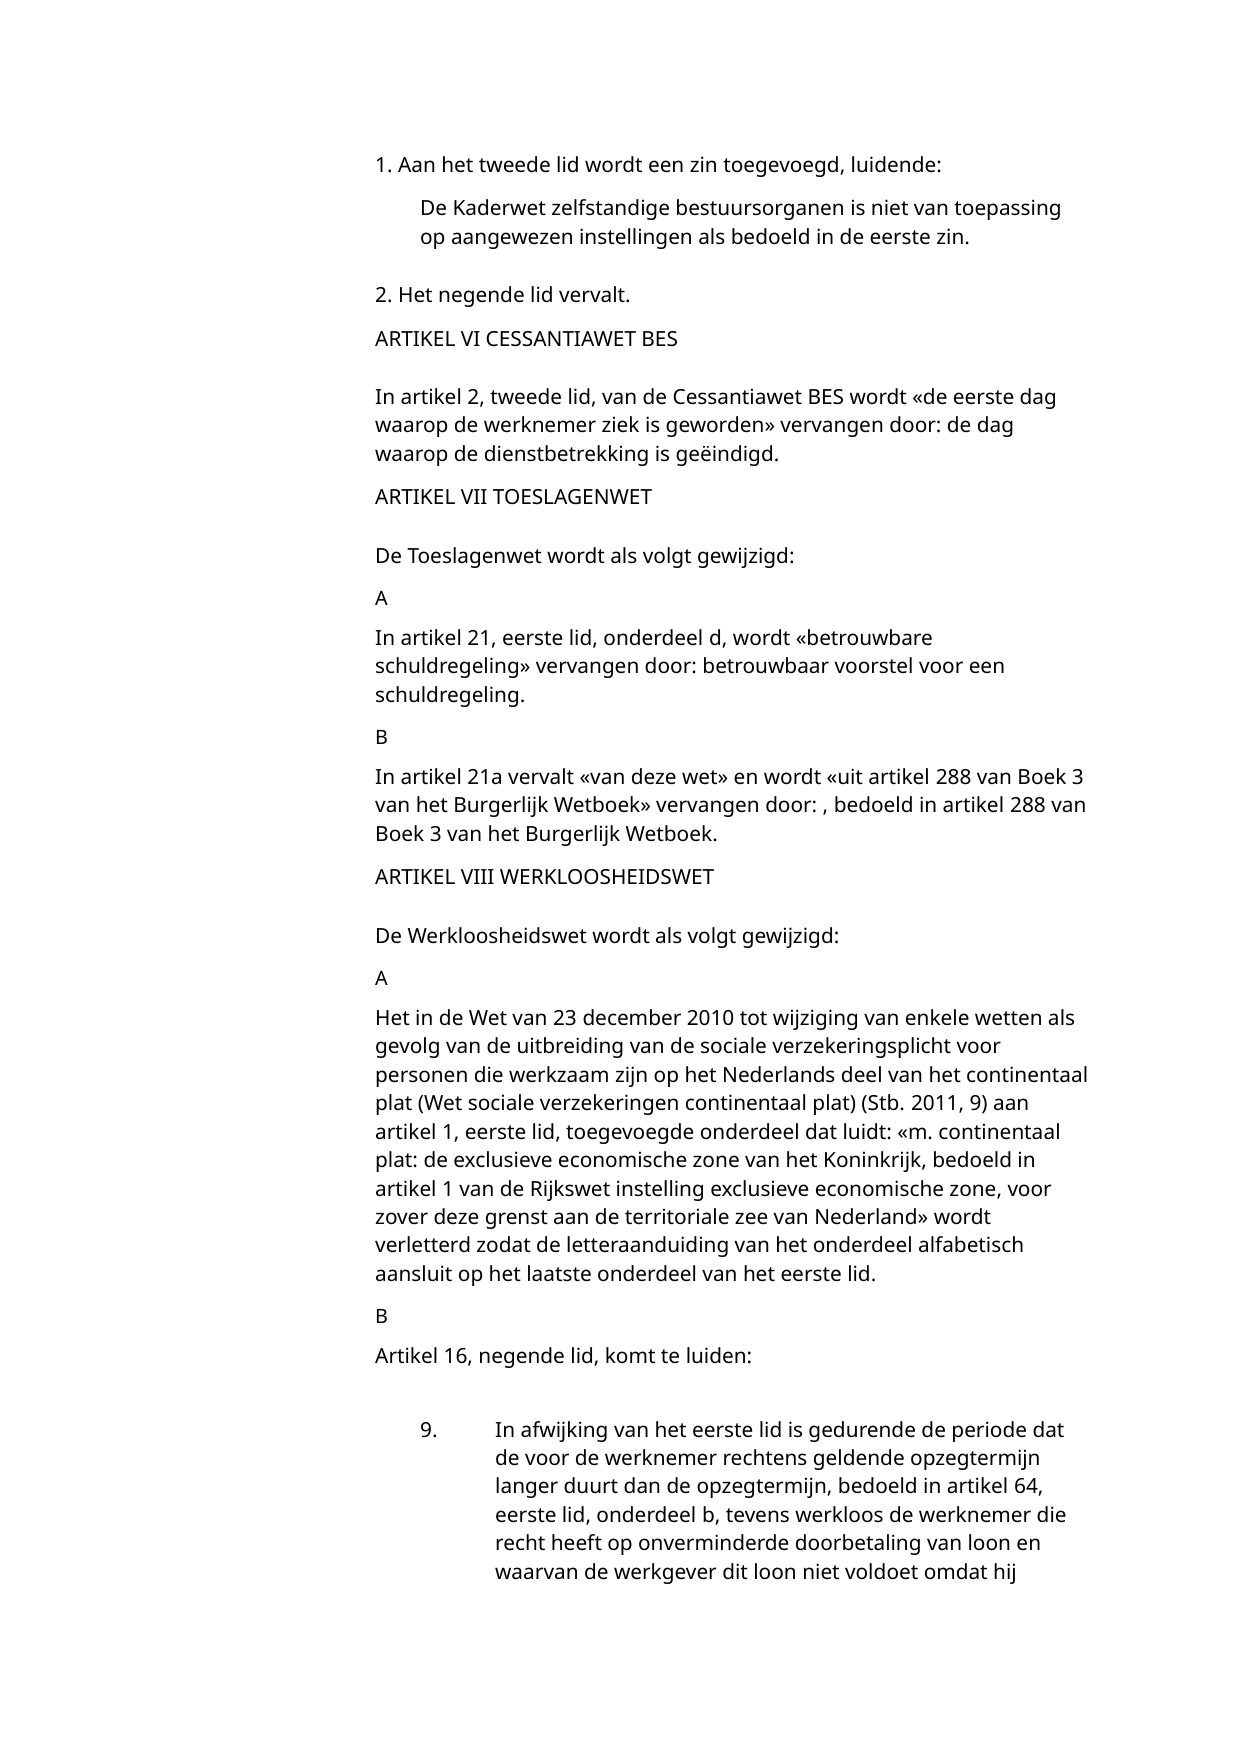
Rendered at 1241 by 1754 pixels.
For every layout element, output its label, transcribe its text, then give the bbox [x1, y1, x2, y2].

text De Toeslagenwet wordt als volgt gewijzigd: [375, 541, 1090, 569]
text In artikel 21a vervalt «van deze wet» en wordt «uit artikel 288 van Boek 3 van het Burgerlijk Wetboek» vervangen door: , bedoeld in artikel 288 van Boek 3 van het Burgerlijk Wetboek. [375, 762, 1090, 847]
text 1. Aan het tweede lid wordt een zin toegevoegd, luidende: [375, 150, 1090, 178]
text Het in de Wet van 23 december 2010 tot wijziging van enkele wetten als gevolg van de uitbreiding van de sociale verzekeringsplicht voor personen die werkzaam zijn op het Nederlands deel van het continentaal plat (Wet sociale verzekeringen continentaal plat) (Stb. 2011, 9) aan artikel 1, eerste lid, toegevoegde onderdeel dat luidt: «m. continentaal plat: de exclusieve economische zone van het Koninkrijk, bedoeld in artikel 1 van de Rijkswet instelling exclusieve economische zone, voor zover deze grenst aan de territoriale zee van Nederland» wordt verletterd zodat de letteraanduiding van het onderdeel alfabetisch aansluit op het laatste onderdeel van het eerste lid. [375, 1003, 1090, 1287]
text In artikel 21, eerste lid, onderdeel d, wordt «betrouwbare schuldregeling» vervangen door: betrouwbaar voorstel voor een schuldregeling. [375, 623, 1090, 708]
text B [375, 1302, 1090, 1329]
subtitle ARTIKEL VII TOESLAGENWET [375, 482, 1090, 511]
text 2. Het negende lid vervalt. [375, 280, 1090, 309]
subtitle ARTIKEL VI CESSANTIAWET BES [375, 324, 1090, 352]
list In afwijking van het eerste lid is gedurende de periode dat de voor de werknemer rechtens geldende opzegtermijn langer duurt dan de opzegtermijn, bedoeld in artikel 64, eerste lid, onderdeel b, tevens werkloos de werknemer die recht heeft op onverminderde doorbetaling van loon en waarvan de werkgever dit loon niet voldoet omdat hij [420, 1415, 1090, 1585]
subtitle ARTIKEL VIII WERKLOOSHEIDSWET [375, 862, 1090, 891]
text De Werkloosheidswet wordt als volgt gewijzigd: [375, 921, 1090, 949]
text Artikel 16, negende lid, komt te luiden: [375, 1341, 1090, 1370]
text A [375, 964, 1090, 991]
text B [375, 723, 1090, 750]
text In artikel 2, tweede lid, van de Cessantiawet BES wordt «de eerste dag waarop de werknemer ziek is geworden» vervangen door: de dag waarop de dienstbetrekking is geëindigd. [375, 382, 1090, 467]
text De Kaderwet zelfstandige bestuursorganen is niet van toepassing op aangewezen instellingen als bedoeld in de eerste zin. [420, 193, 1090, 250]
text A [375, 584, 1090, 611]
